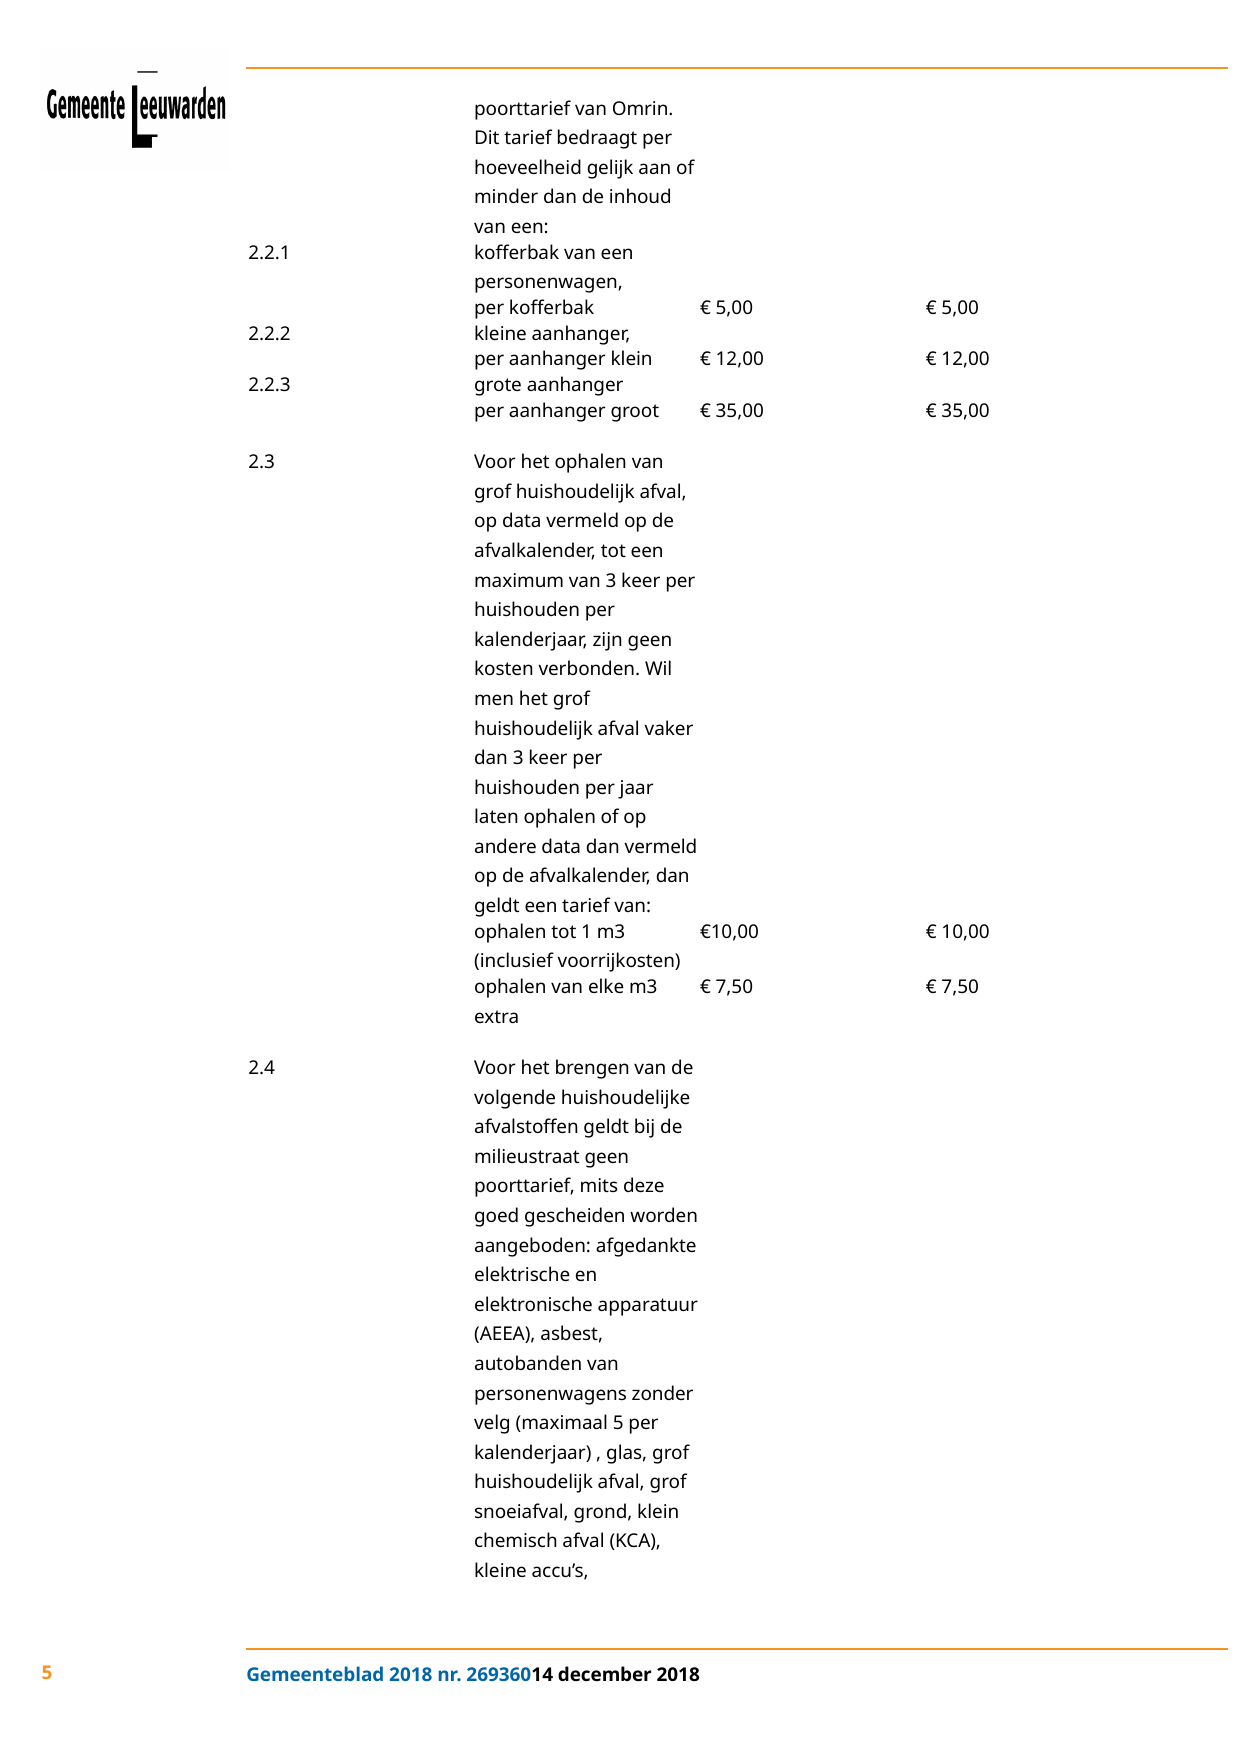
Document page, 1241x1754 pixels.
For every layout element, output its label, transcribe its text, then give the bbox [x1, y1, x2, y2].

table_cell 2.2.3 [248, 371, 474, 397]
table_cell [248, 95, 474, 239]
table_cell 2.2.1 [248, 239, 474, 294]
table_cell € 5,00 [926, 294, 1152, 320]
table_cell [700, 449, 926, 918]
table_cell [700, 95, 926, 239]
table_cell [926, 239, 1152, 294]
table_cell grote aanhanger [474, 371, 700, 397]
table_cell ophalen van elke m3 extra [474, 973, 700, 1029]
table_cell [248, 973, 474, 1029]
table_cell [700, 1054, 926, 1583]
table_cell [700, 371, 926, 397]
table_cell [926, 371, 1152, 397]
table_cell [248, 397, 474, 423]
table_cell [700, 239, 926, 294]
picture [41, 47, 231, 172]
table_cell [248, 1029, 474, 1054]
table_cell [248, 294, 474, 320]
table_cell € 12,00 [700, 346, 926, 371]
table_cell per aanhanger klein [474, 346, 700, 371]
table_cell 2.3 [248, 449, 474, 918]
table_cell € 7,50 [700, 973, 926, 1029]
table_cell ophalen tot 1 m3 (inclusief voorrijkosten) [474, 918, 700, 973]
table_cell [248, 918, 474, 973]
table_cell [474, 423, 700, 448]
table_cell [926, 423, 1152, 448]
table_cell 2.4 [248, 1054, 474, 1583]
table_cell € 35,00 [926, 397, 1152, 423]
table_cell poorttarief van Omrin. Dit tarief bedraagt per hoeveelheid gelijk aan of minder dan de inhoud van een: [474, 95, 700, 239]
table_cell € 35,00 [700, 397, 926, 423]
table_cell [700, 1029, 926, 1054]
table_cell per aanhanger groot [474, 397, 700, 423]
table_cell [926, 1029, 1152, 1054]
table_cell [700, 320, 926, 346]
table_cell 2.2.2 [248, 320, 474, 346]
table_cell € 12,00 [926, 346, 1152, 371]
table_cell € 5,00 [700, 294, 926, 320]
table_cell Voor het ophalen van grof huishoudelijk afval, op data vermeld op de afvalkalender, tot een maximum van 3 keer per huishouden per kalenderjaar, zijn geen kosten verbonden. Wil men het grof huishoudelijk afval vaker dan 3 keer per huishouden per jaar laten ophalen of op andere data dan vermeld op de afvalkalender, dan geldt een tarief van: [474, 449, 700, 918]
table_cell [474, 1029, 700, 1054]
table_cell [926, 1054, 1152, 1583]
table_cell Voor het brengen van de volgende huishoudelijke afvalstoffen geldt bij de milieustraat geen poorttarief, mits deze goed gescheiden worden aangeboden: afgedankte elektrische en elektronische apparatuur (AEEA), asbest, autobanden van personenwagens zonder velg (maximaal 5 per kalenderjaar) , glas, grof huishoudelijk afval, grof snoeiafval, grond, klein chemisch afval (KCA), kleine accu’s, [474, 1054, 700, 1583]
table_cell [926, 449, 1152, 918]
table_cell €10,00 [700, 918, 926, 973]
table_cell [926, 95, 1152, 239]
table_cell [700, 423, 926, 448]
table_cell [926, 320, 1152, 346]
table_cell [248, 423, 474, 448]
table_cell € 7,50 [926, 973, 1152, 1029]
table_cell [248, 346, 474, 371]
table_cell kofferbak van een personenwagen, [474, 239, 700, 294]
table_cell € 10,00 [926, 918, 1152, 973]
table_cell kleine aanhanger, [474, 320, 700, 346]
table_cell per kofferbak [474, 294, 700, 320]
